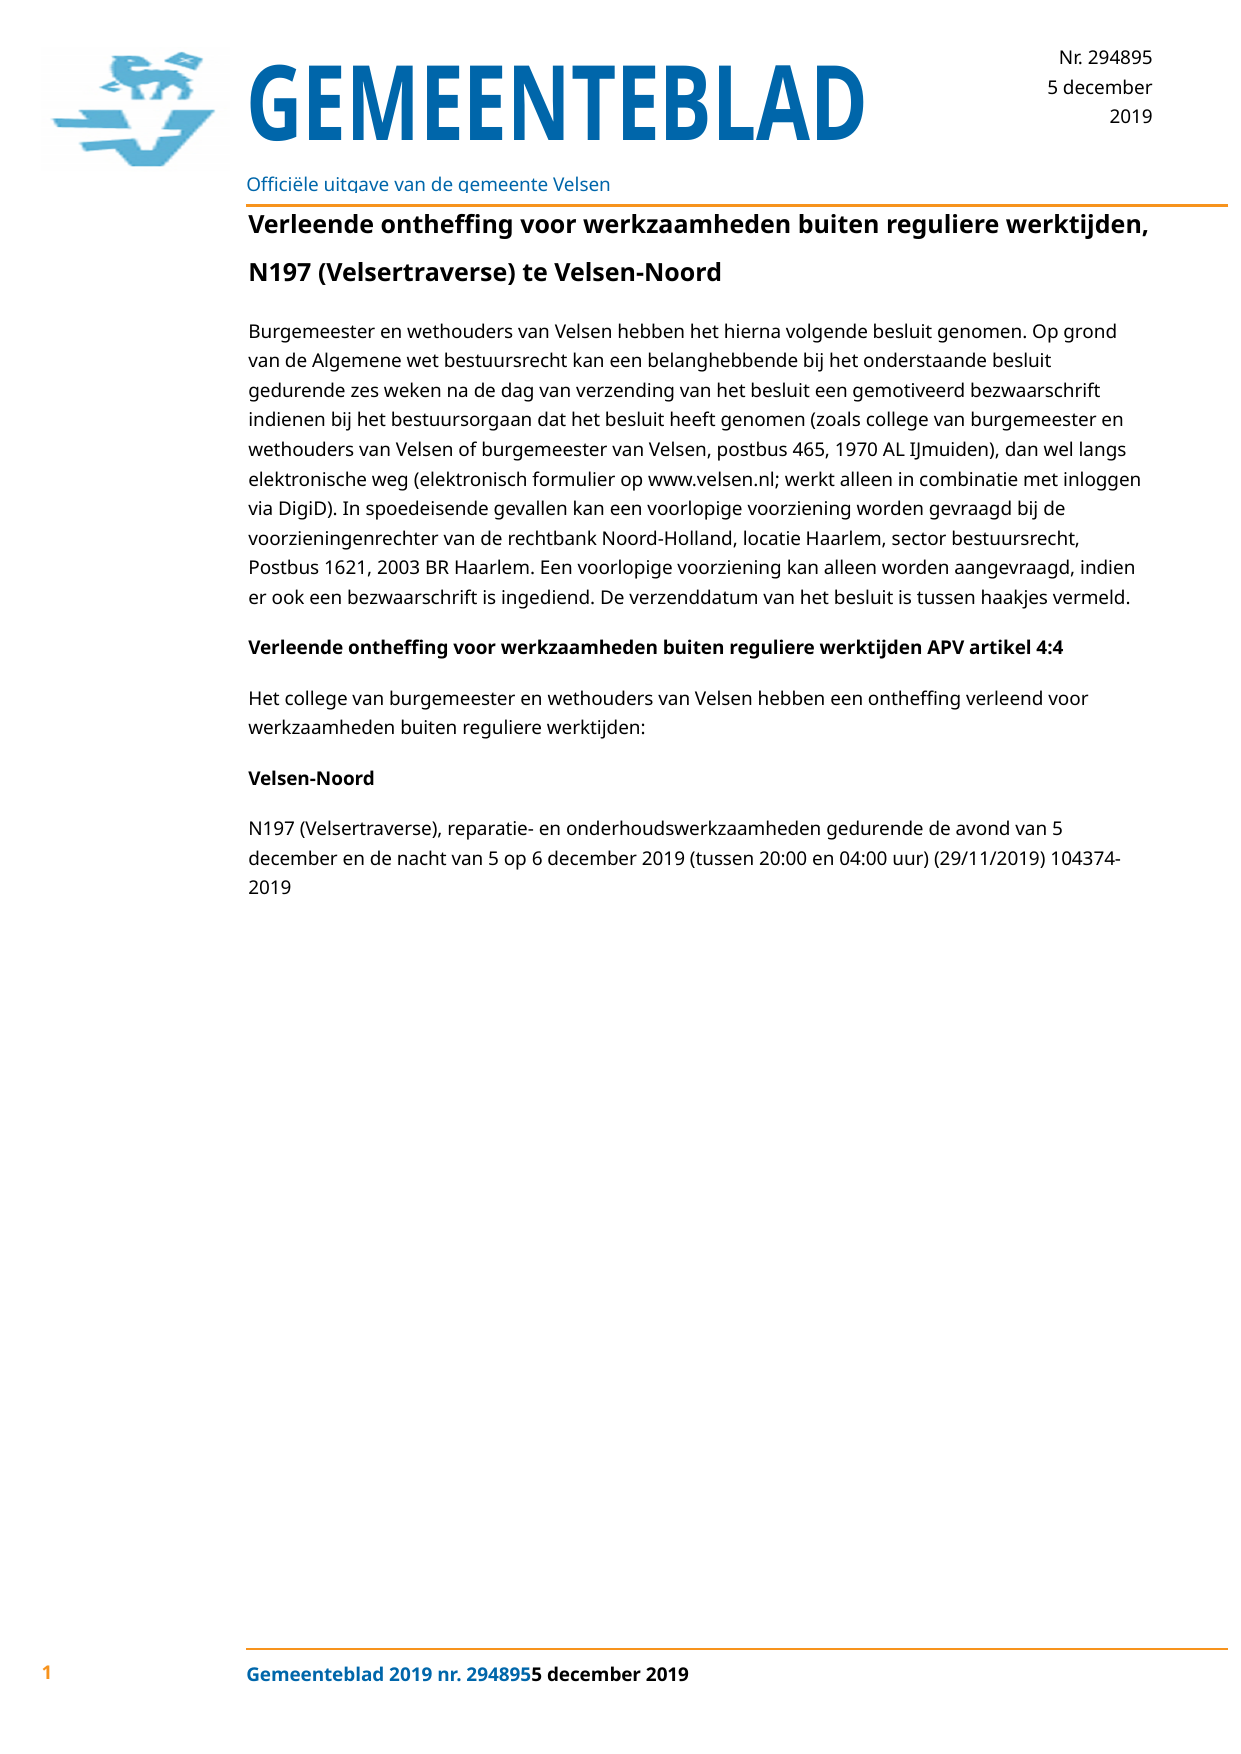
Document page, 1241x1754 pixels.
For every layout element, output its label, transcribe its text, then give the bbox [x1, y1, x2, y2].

text Het college van burgemeester en wethouders van Velsen hebben een ontheffing verleend voor werkzaamheden buiten reguliere werktijden: [248, 685, 1152, 740]
text Verleende ontheffing voor werkzaamheden buiten reguliere werktijden, N197 (Velsertraverse) te Velsen-Noord [248, 207, 1152, 288]
text Verleende ontheffing voor werkzaamheden buiten reguliere werktijden APV artikel 4:4 [248, 634, 1152, 660]
text N197 (Velsertraverse), reparatie- en onderhoudswerkzaamheden gedurende de avond van 5 december en de nacht van 5 op 6 december 2019 (tussen 20:00 en 04:00 uur) (29/11/2019) 104374-2019 [248, 815, 1152, 900]
text Velsen-Noord [248, 765, 1152, 791]
picture [41, 47, 231, 172]
text Burgemeester en wethouders van Velsen hebben het hierna volgende besluit genomen. Op grond van de Algemene wet bestuursrecht kan een belanghebbende bij het onderstaande besluit gedurende zes weken na de dag van verzending van het besluit een gemotiveerd bezwaarschrift indienen bij het bestuursorgaan dat het besluit heeft genomen (zoals college van burgemeester en wethouders van Velsen of burgemeester van Velsen, postbus 465, 1970 AL IJmuiden), dan wel langs elektronische weg (elektronisch formulier op www.velsen.nl; werkt alleen in combinatie met inloggen via DigiD). In spoedeisende gevallen kan een voorlopige voorziening worden gevraagd bij de voorzieningenrechter van de rechtbank Noord-Holland, locatie Haarlem, sector bestuursrecht, Postbus 1621, 2003 BR Haarlem. Een voorlopige voorziening kan alleen worden aangevraagd, indien er ook een bezwaarschrift is ingediend. De verzenddatum van het besluit is tussen haakjes vermeld. [248, 318, 1152, 610]
